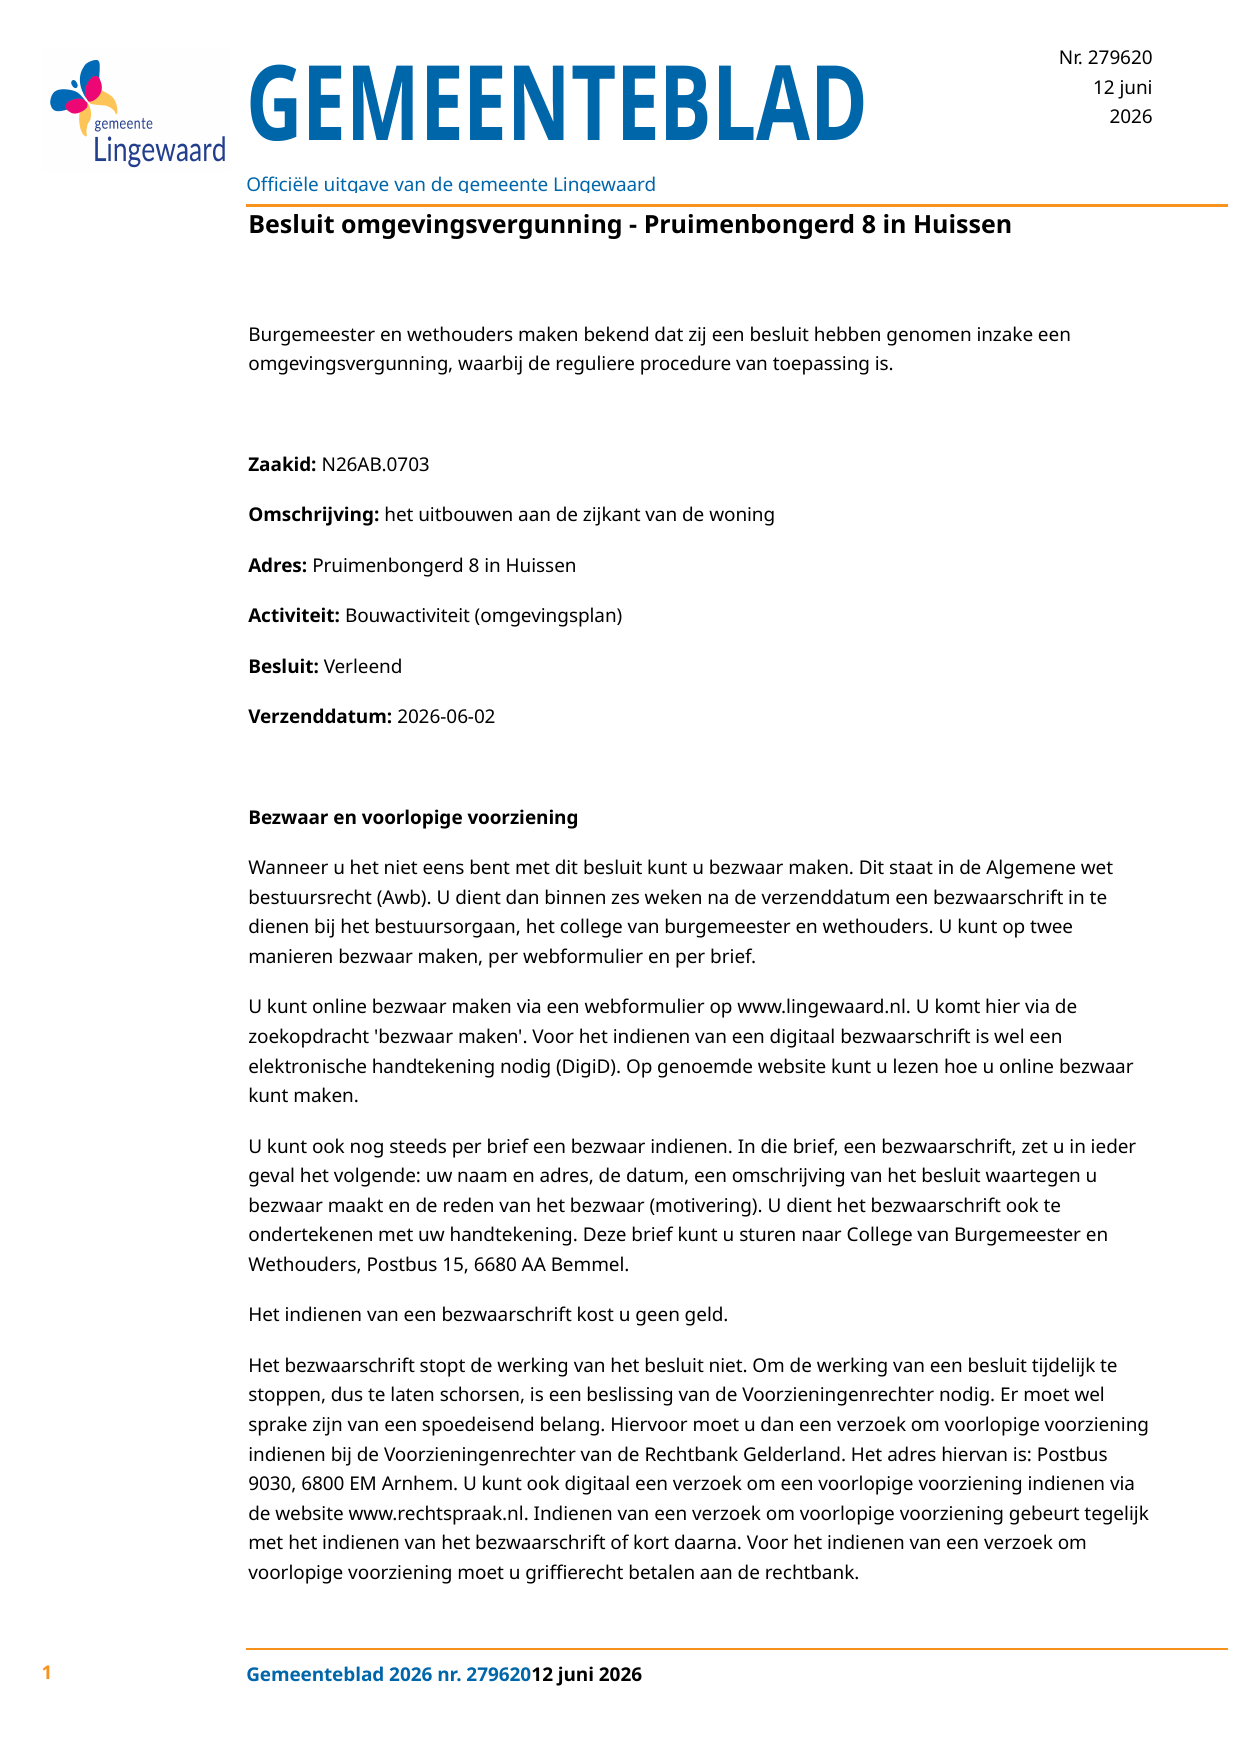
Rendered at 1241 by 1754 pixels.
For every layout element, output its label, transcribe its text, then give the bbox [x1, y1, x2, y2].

text Adres: Pruimenbongerd 8 in Huissen [248, 552, 1152, 578]
text Besluit: Verleend [248, 653, 1152, 678]
text Besluit omgevingsvergunning - Pruimenbongerd 8 in Huissen [248, 207, 1152, 241]
text Het bezwaarschrift stopt de werking van het besluit niet. Om de werking van een besluit tijdelijk te stoppen, dus te laten schorsen, is een beslissing van de Voorzieningenrechter nodig. Er moet wel sprake zijn van een spoedeisend belang. Hiervoor moet u dan een verzoek om voorlopige voorziening indienen bij de Voorzieningenrechter van de Rechtbank Gelderland. Het adres hiervan is: Postbus 9030, 6800 EM Arnhem. U kunt ook digitaal een verzoek om een voorlopige voorziening indienen via de website www.rechtspraak.nl. Indienen van een verzoek om voorlopige voorziening gebeurt tegelijk met het indienen van het bezwaarschrift of kort daarna. Voor het indienen van een verzoek om voorlopige voorziening moet u griffierecht betalen aan de rechtbank. [248, 1352, 1152, 1585]
text Zaakid: N26AB.0703 [248, 451, 1152, 477]
text U kunt online bezwaar maken via een webformulier op www.lingewaard.nl. U komt hier via de zoekopdracht 'bezwaar maken'. Voor het indienen van een digitaal bezwaarschrift is wel een elektronische handtekening nodig (DigiD). Op genoemde website kunt u lezen hoe u online bezwaar kunt maken. [248, 994, 1152, 1108]
text Burgemeester en wethouders maken bekend dat zij een besluit hebben genomen inzake een omgevingsvergunning, waarbij de reguliere procedure van toepassing is. [248, 321, 1152, 376]
text Activiteit: Bouwactiviteit (omgevingsplan) [248, 602, 1152, 628]
text Wanneer u het niet eens bent met dit besluit kunt u bezwaar maken. Dit staat in de Algemene wet bestuursrecht (Awb). U dient dan binnen zes weken na de verzenddatum een bezwaarschrift in te dienen bij het bestuursorgaan, het college van burgemeester en wethouders. U kunt op twee manieren bezwaar maken, per webformulier en per brief. [248, 854, 1152, 969]
text Bezwaar en voorlopige voorziening [248, 804, 1152, 830]
text U kunt ook nog steeds per brief een bezwaar indienen. In die brief, een bezwaarschrift, zet u in ieder geval het volgende: uw naam en adres, de datum, een omschrijving van het besluit waartegen u bezwaar maakt en de reden van het bezwaar (motivering). U dient het bezwaarschrift ook te ondertekenen met uw handtekening. Deze brief kunt u sturen naar College van Burgemeester en Wethouders, Postbus 15, 6680 AA Bemmel. [248, 1133, 1152, 1277]
text Verzenddatum: 2026-06-02 [248, 703, 1152, 729]
text Het indienen van een bezwaarschrift kost u geen geld. [248, 1302, 1152, 1327]
picture [41, 47, 231, 172]
text Omschrijving: het uitbouwen aan de zijkant van de woning [248, 502, 1152, 527]
